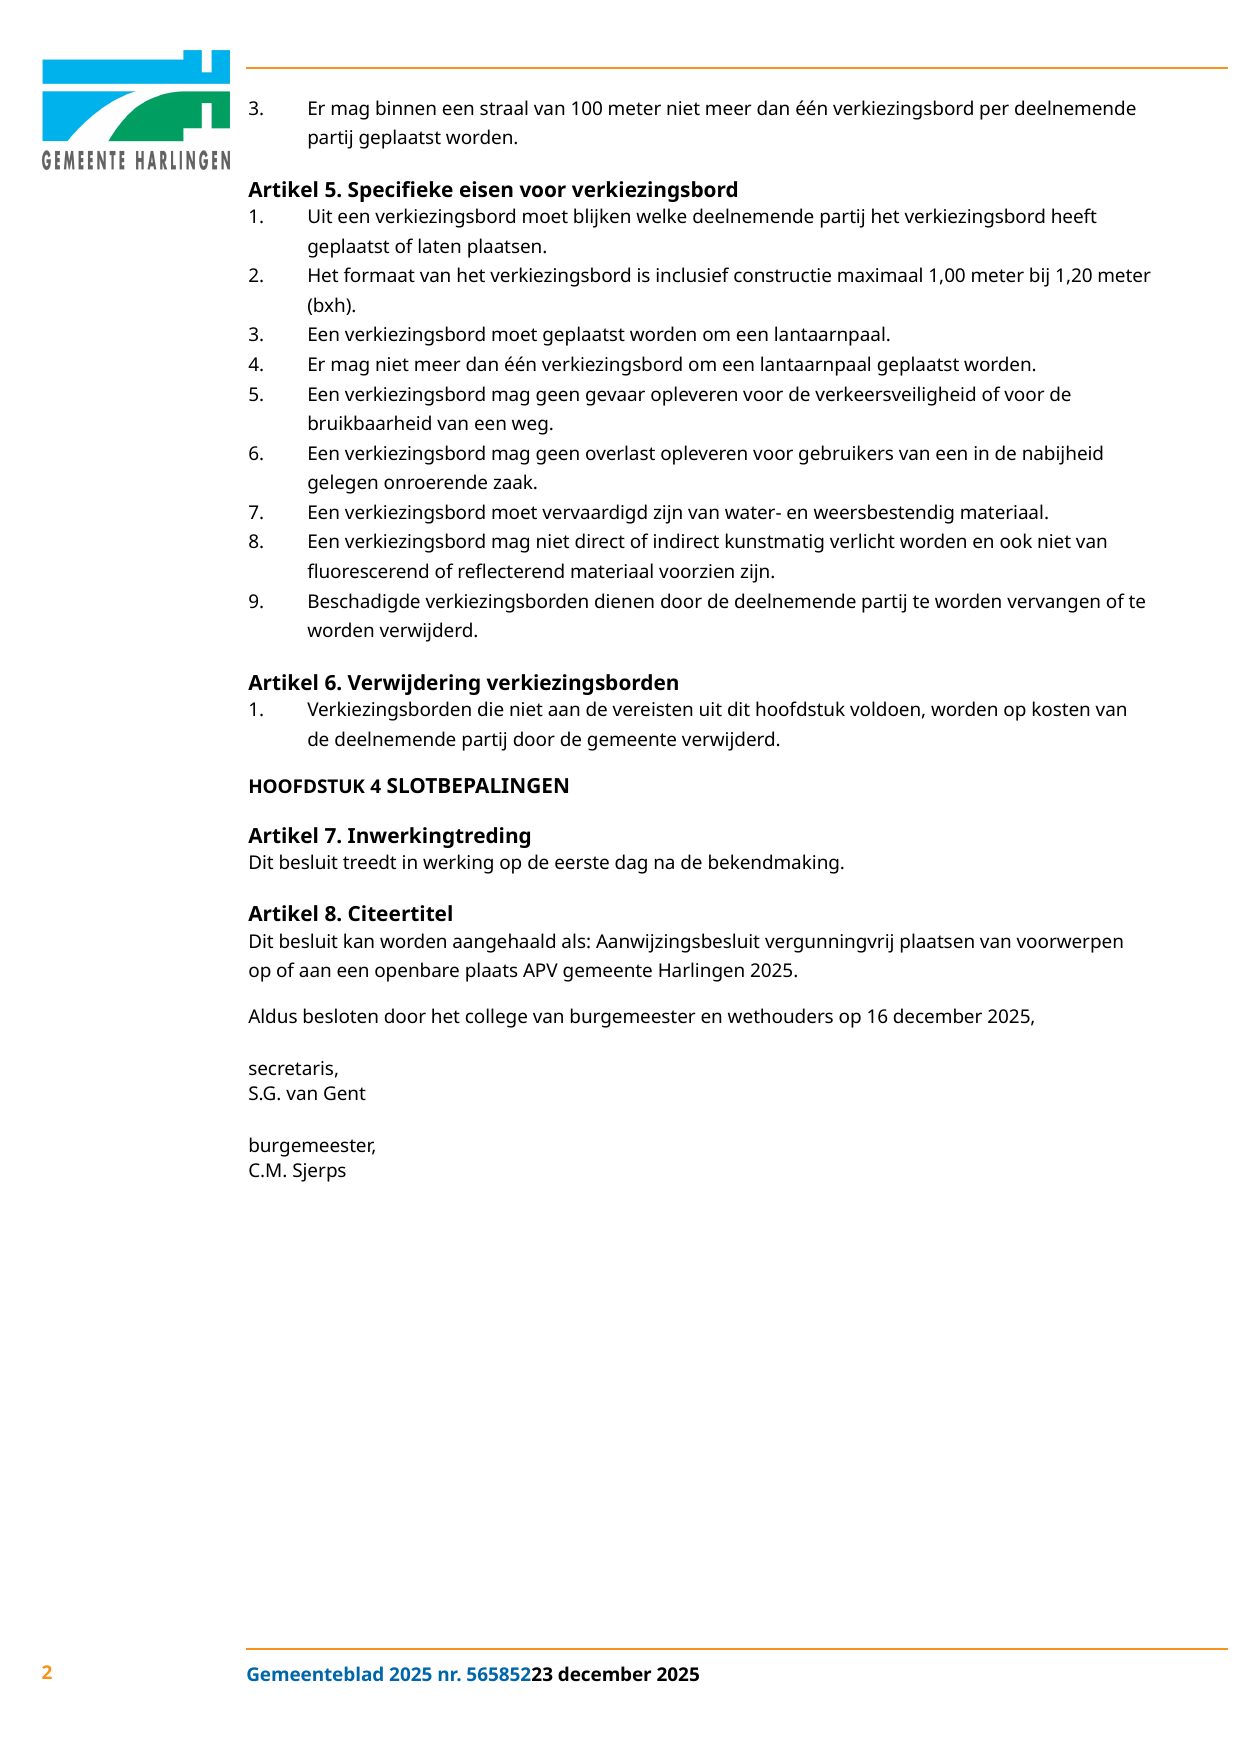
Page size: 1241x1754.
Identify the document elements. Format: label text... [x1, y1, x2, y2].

text Dit besluit treedt in werking op de eerste dag na de bekendmaking. [248, 849, 1152, 875]
list Een verkiezingsbord moet vervaardigd zijn van water- en weersbestendig materiaal. [248, 499, 1152, 525]
list Een verkiezingsbord mag geen gevaar opleveren voor de verkeersveiligheid of voor de bruikbaarheid van een weg. [248, 381, 1152, 436]
text Artikel 7. Inwerkingtreding [248, 821, 1152, 849]
list Het formaat van het verkiezingsbord is inclusief constructie maximaal 1,00 meter bij 1,20 meter (bxh). [248, 262, 1152, 318]
list Uit een verkiezingsbord moet blijken welke deelnemende partij het verkiezingsbord heeft geplaatst of laten plaatsen. [248, 203, 1152, 258]
text burgemeester, [248, 1132, 1152, 1158]
text Artikel 6. Verwijdering verkiezingsborden [248, 668, 1152, 696]
text Dit besluit kan worden aangehaald als: Aanwijzingsbesluit vergunningvrij plaatsen van voorwerpen op of aan een openbare plaats APV gemeente Harlingen 2025. [248, 928, 1152, 983]
text secretaris, [248, 1055, 1152, 1080]
text HOOFDSTUK 4 SLOTBEPALINGEN [248, 771, 1152, 800]
text Aldus besloten door het college van burgemeester en wethouders op 16 december 2025, [248, 1003, 1152, 1029]
list Een verkiezingsbord moet geplaatst worden om een lantaarnpaal. [248, 322, 1152, 347]
text Artikel 5. Specifieke eisen voor verkiezingsbord [248, 175, 1152, 203]
text S.G. van Gent [248, 1080, 1152, 1106]
text C.M. Sjerps [248, 1158, 1152, 1183]
list Er mag binnen een straal van 100 meter niet meer dan één verkiezingsbord per deelnemende partij geplaatst worden. [248, 95, 1152, 150]
list Een verkiezingsbord mag geen overlast opleveren voor gebruikers van een in de nabijheid gelegen onroerende zaak. [248, 440, 1152, 495]
text Artikel 8. Citeertitel [248, 899, 1152, 928]
list Verkiezingsborden die niet aan de vereisten uit dit hoofdstuk voldoen, worden op kosten van de deelnemende partij door de gemeente verwijderd. [248, 696, 1152, 752]
list Beschadigde verkiezingsborden dienen door de deelnemende partij te worden vervangen of te worden verwijderd. [248, 588, 1152, 643]
list Er mag niet meer dan één verkiezingsbord om een lantaarnpaal geplaatst worden. [248, 351, 1152, 377]
list Een verkiezingsbord mag niet direct of indirect kunstmatig verlicht worden en ook niet van fluorescerend of reflecterend materiaal voorzien zijn. [248, 529, 1152, 584]
picture [41, 47, 231, 172]
